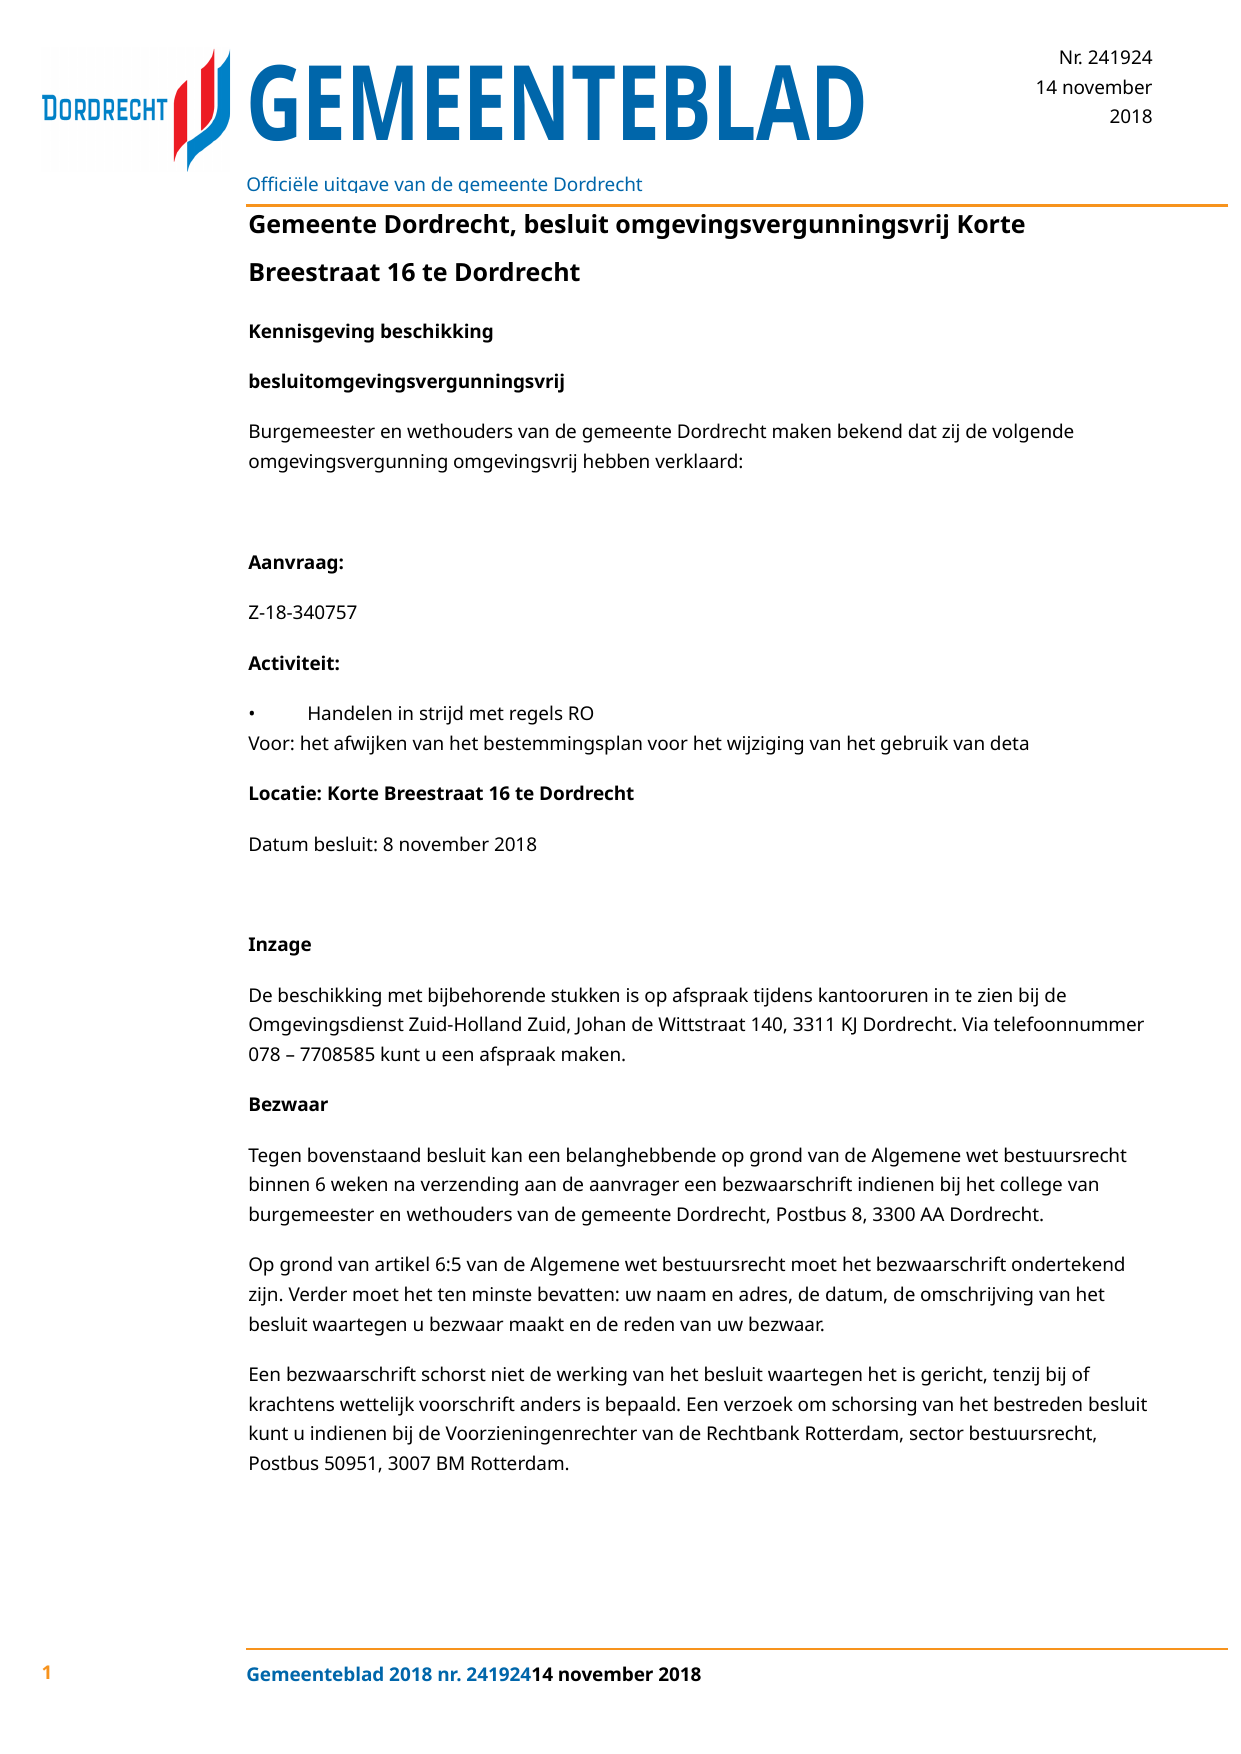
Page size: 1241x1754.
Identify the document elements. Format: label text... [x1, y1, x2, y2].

text Datum besluit: 8 november 2018 [248, 831, 1152, 857]
list Handelen in strijd met regels RO [248, 700, 1152, 726]
text Voor: het afwijken van het bestemmingsplan voor het wijziging van het gebruik van deta [248, 730, 1152, 756]
text besluitomgevingsvergunningsvrij [248, 368, 1152, 394]
text Inzage [248, 932, 1152, 957]
text Locatie: Korte Breestraat 16 te Dordrecht [248, 780, 1152, 806]
text Kennisgeving beschikking [248, 318, 1152, 344]
text Activiteit: [248, 650, 1152, 676]
text Op grond van artikel 6:5 van de Algemene wet bestuursrecht moet het bezwaarschrift ondertekend zijn. Verder moet het ten minste bevatten: uw naam en adres, de datum, de omschrijving van het besluit waartegen u bezwaar maakt en de reden van uw bezwaar. [248, 1252, 1152, 1337]
text Een bezwaarschrift schorst niet de werking van het besluit waartegen het is gericht, tenzij bij of krachtens wettelijk voorschrift anders is bepaald. Een verzoek om schorsing van het bestreden besluit kunt u indienen bij de Voorzieningenrechter van de Rechtbank Rotterdam, sector bestuursrecht, Postbus 50951, 3007 BM Rotterdam. [248, 1361, 1152, 1476]
text Bezwaar [248, 1092, 1152, 1117]
text De beschikking met bijbehorende stukken is op afspraak tijdens kantooruren in te zien bij de Omgevingsdienst Zuid-Holland Zuid, Johan de Wittstraat 140, 3311 KJ Dordrecht. Via telefoonnummer 078 – 7708585 kunt u een afspraak maken. [248, 982, 1152, 1067]
text Gemeente Dordrecht, besluit omgevingsvergunningsvrij Korte Breestraat 16 te Dordrecht [248, 207, 1152, 288]
text Tegen bovenstaand besluit kan een belanghebbende op grond van de Algemene wet bestuursrecht binnen 6 weken na verzending aan de aanvrager een bezwaarschrift indienen bij het college van burgemeester en wethouders van de gemeente Dordrecht, Postbus 8, 3300 AA Dordrecht. [248, 1142, 1152, 1227]
text Z-18-340757 [248, 599, 1152, 625]
text Burgemeester en wethouders van de gemeente Dordrecht maken bekend dat zij de volgende omgevingsvergunning omgevingsvrij hebben verklaard: [248, 419, 1152, 474]
picture [41, 47, 231, 172]
text Aanvraag: [248, 549, 1152, 575]
